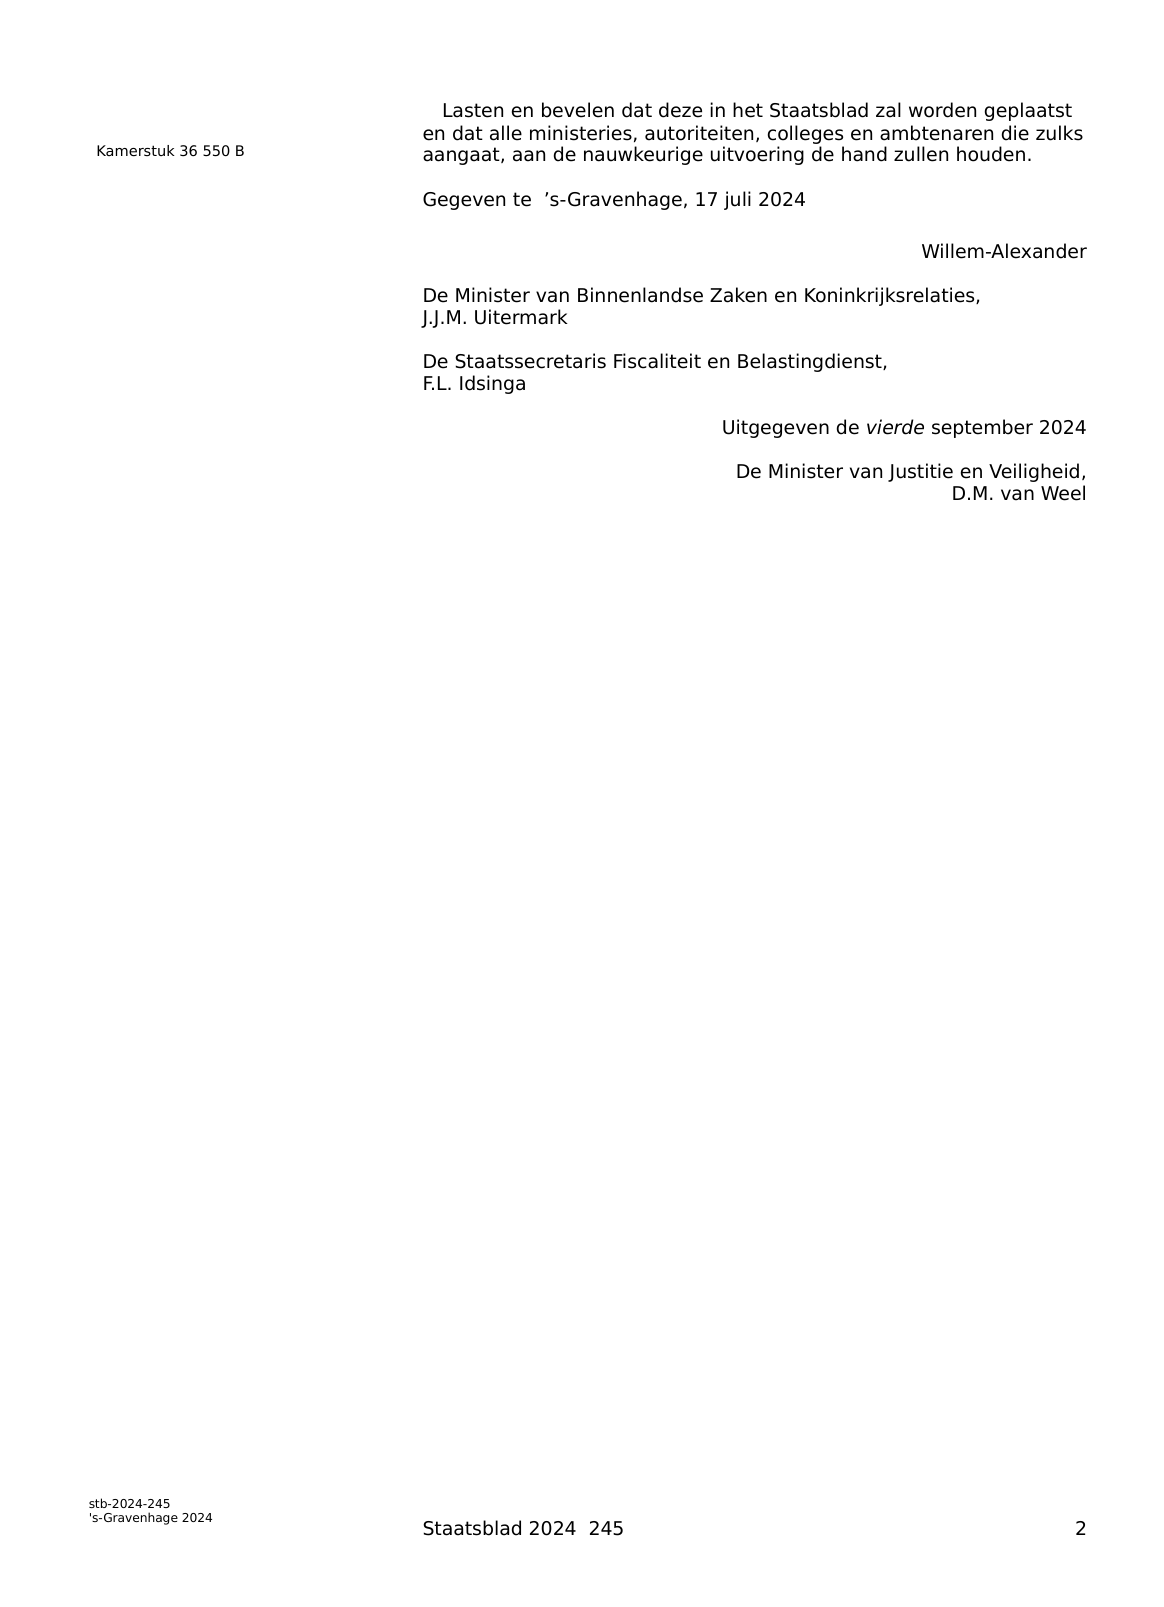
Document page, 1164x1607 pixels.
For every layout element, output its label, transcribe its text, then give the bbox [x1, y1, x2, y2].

text Lasten en bevelen dat deze in het Staatsblad zal worden geplaatst en dat alle ministeries, autoriteiten, colleges en ambtenaren die zulks aangaat, aan de nauwkeurige uitvoering de hand zullen houden. [422, 100, 1087, 166]
text Gegeven te ’s-Gravenhage, 17 juli 2024 [422, 188, 1087, 211]
text Kamerstuk 36 550 B [77, 143, 396, 160]
text Uitgegeven de vierde september 2024 [422, 417, 1087, 439]
text De Minister van Justitie en Veiligheid, D.M. van Weel [422, 461, 1087, 505]
text 's-Gravenhage 2024 [88, 1511, 323, 1525]
text stb-2024-245 [88, 1497, 323, 1511]
text De Minister van Binnenlandse Zaken en Koninkrijksrelaties, J.J.M. Uitermark [422, 285, 1087, 329]
text De Staatssecretaris Fiscaliteit en Belastingdienst, F.L. Idsinga [422, 351, 1087, 395]
text Willem-Alexander [422, 241, 1087, 262]
